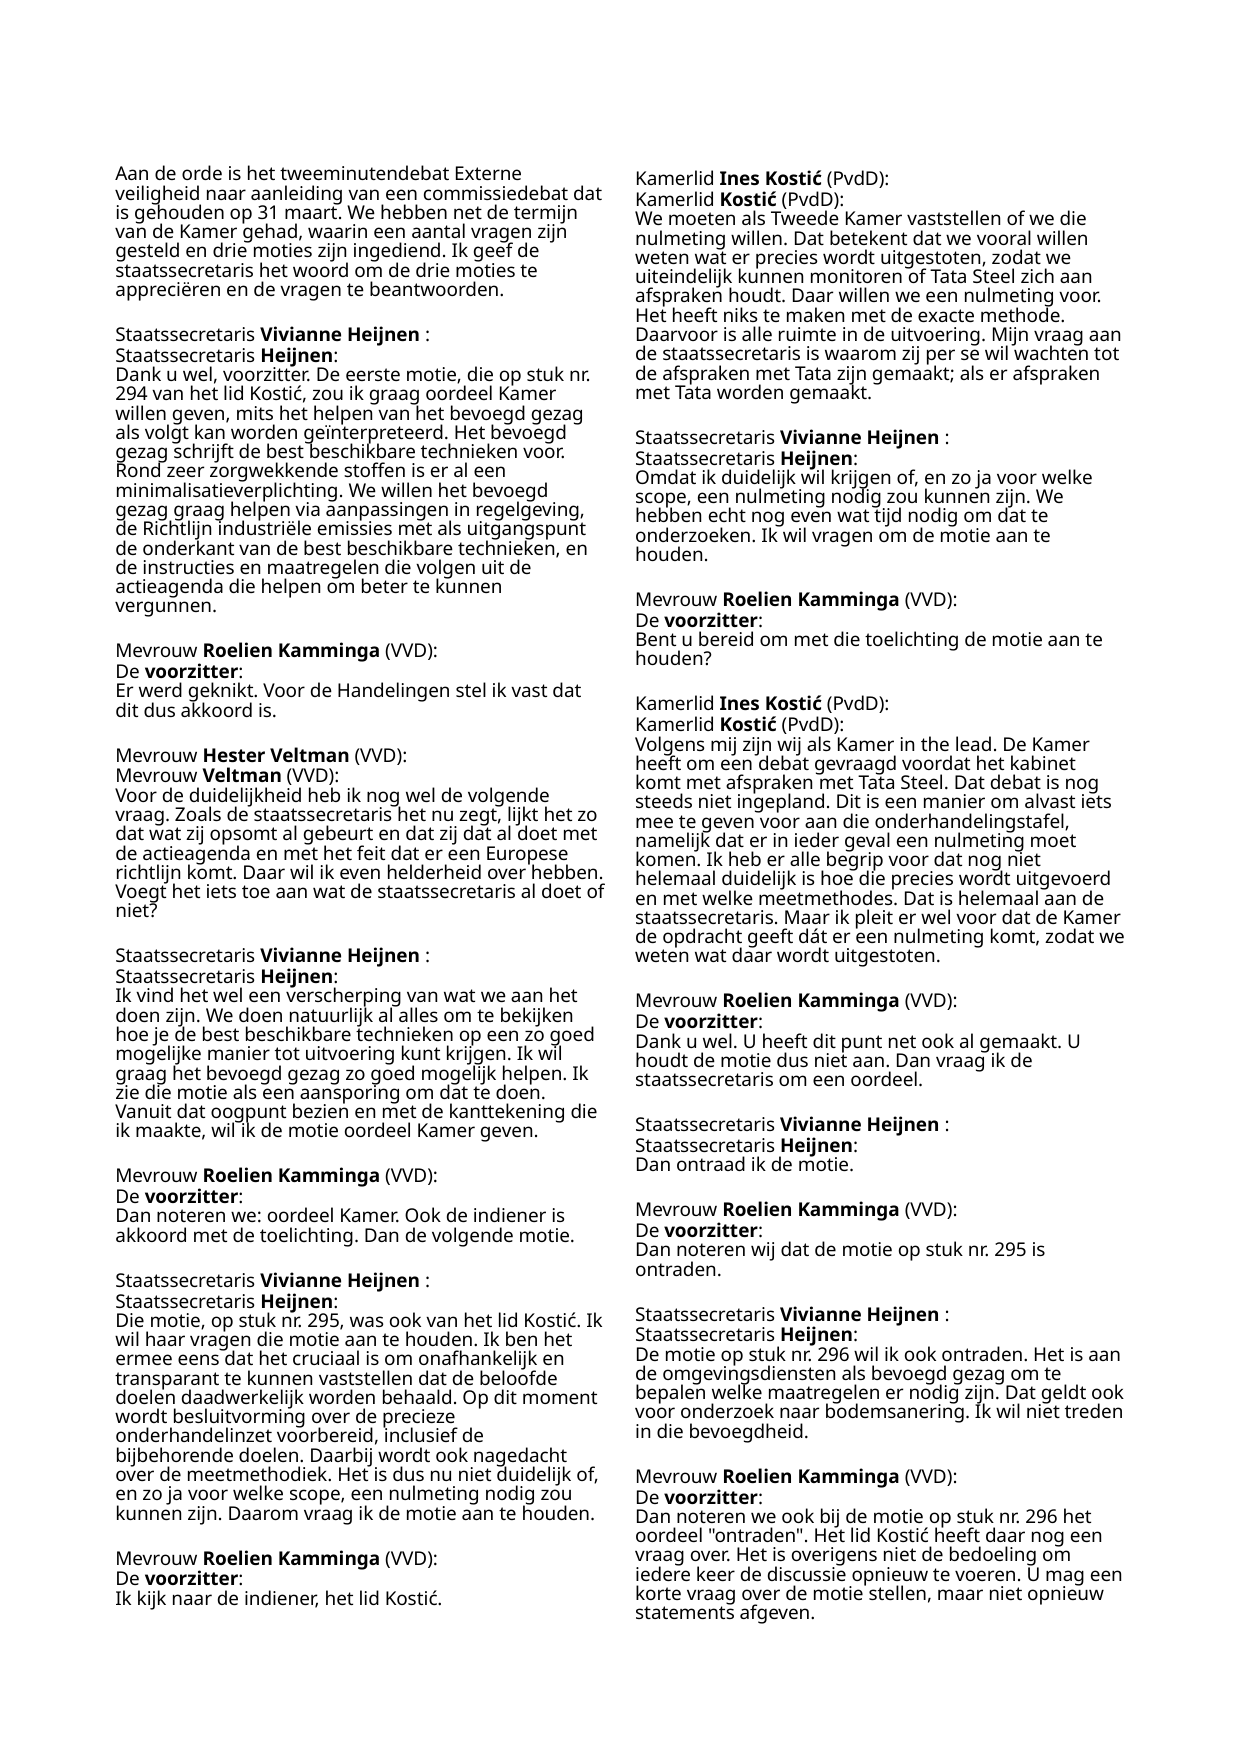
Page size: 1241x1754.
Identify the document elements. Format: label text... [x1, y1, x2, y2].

text Dan ontraad ik de motie. [635, 1156, 1125, 1176]
text Kamerlid Kostić (PvdD): [635, 191, 1125, 210]
text Staatssecretaris Vivianne Heijnen : [115, 942, 605, 968]
text Bent u bereid om met die toelichting de motie aan te houden? [635, 631, 1125, 670]
text Staatssecretaris Heijnen: [635, 1137, 1125, 1156]
text Staatssecretaris Vivianne Heijnen : [635, 424, 1125, 450]
text Mevrouw Roelien Kamminga (VVD): [635, 586, 1125, 612]
text Er werd geknikt. Voor de Handelingen stel ik vast dat dit dus akkoord is. [115, 682, 605, 721]
text Kamerlid Ines Kostić (PvdD): [635, 691, 1125, 716]
text Die motie, op stuk nr. 295, was ook van het lid Kostić. Ik wil haar vragen die motie aan te houden. Ik ben het ermee eens dat het cruciaal is om onafhankelijk en transparant te kunnen vaststellen dat de beloofde doelen daadwerkelijk worden behaald. Op dit moment wordt besluitvorming over de precieze onderhandelinzet voorbereid, inclusief de bijbehorende doelen. Daarbij wordt ook nagedacht over de meetmethodiek. Het is dus nu niet duidelijk of, en zo ja voor welke scope, een nulmeting nodig zou kunnen zijn. Daarom vraag ik de motie aan te houden. [115, 1312, 605, 1524]
text We moeten als Tweede Kamer vaststellen of we die nulmeting willen. Dat betekent dat we vooral willen weten wat er precies wordt uitgestoten, zodat we uiteindelijk kunnen monitoren of Tata Steel zich aan afspraken houdt. Daar willen we een nulmeting voor. Het heeft niks te maken met de exacte methode. Daarvoor is alle ruimte in de uitvoering. Mijn vraag aan de staatssecretaris is waarom zij per se wil wachten tot de afspraken met Tata zijn gemaakt; als er afspraken met Tata worden gemaakt. [635, 210, 1125, 403]
text De voorzitter: [115, 1188, 605, 1207]
text Dan noteren we: oordeel Kamer. Ook de indiener is akkoord met de toelichting. Dan de volgende motie. [115, 1207, 605, 1246]
text Mevrouw Veltman (VVD): [115, 767, 605, 787]
text Staatssecretaris Heijnen: [635, 1326, 1125, 1346]
text De motie op stuk nr. 296 wil ik ook ontraden. Het is aan de omgevingsdiensten als bevoegd gezag om te bepalen welke maatregelen er nodig zijn. Dat geldt ook voor onderzoek naar bodemsanering. Ik wil niet treden in die bevoegdheid. [635, 1346, 1125, 1442]
text De voorzitter: [115, 663, 605, 682]
text Mevrouw Roelien Kamminga (VVD): [115, 1162, 605, 1188]
text Aan de orde is het tweeminutendebat Externe veiligheid naar aanleiding van een commissiedebat dat is gehouden op 31 maart. We hebben net de termijn van de Kamer gehad, waarin een aantal vragen zijn gesteld en drie moties zijn ingediend. Ik geef de staatssecretaris het woord om de drie moties te appreciëren en de vragen te beantwoorden. [115, 165, 605, 300]
text Omdat ik duidelijk wil krijgen of, en zo ja voor welke scope, een nulmeting nodig zou kunnen zijn. We hebben echt nog even wat tijd nodig om dat te onderzoeken. Ik wil vragen om de motie aan te houden. [635, 469, 1125, 565]
text Dan noteren we ook bij de motie op stuk nr. 296 het oordeel "ontraden". Het lid Kostić heeft daar nog een vraag over. Het is overigens niet de bedoeling om iedere keer de discussie opnieuw te voeren. U mag een korte vraag over de motie stellen, maar niet opnieuw statements afgeven. [635, 1508, 1125, 1623]
text Dan noteren wij dat de motie op stuk nr. 295 is ontraden. [635, 1241, 1125, 1280]
text De voorzitter: [635, 612, 1125, 631]
text Staatssecretaris Vivianne Heijnen : [635, 1111, 1125, 1137]
text Dank u wel. U heeft dit punt net ook al gemaakt. U houdt de motie dus niet aan. Dan vraag ik de staatssecretaris om een oordeel. [635, 1033, 1125, 1090]
text De voorzitter: [115, 1570, 605, 1590]
text Staatssecretaris Vivianne Heijnen : [115, 321, 605, 347]
text Mevrouw Roelien Kamminga (VVD): [635, 1463, 1125, 1489]
text De voorzitter: [635, 1013, 1125, 1033]
text De voorzitter: [635, 1222, 1125, 1241]
text Staatssecretaris Vivianne Heijnen : [115, 1267, 605, 1293]
text Dank u wel, voorzitter. De eerste motie, die op stuk nr. 294 van het lid Kostić, zou ik graag oordeel Kamer willen geven, mits het helpen van het bevoegd gezag als volgt kan worden geïnterpreteerd. Het bevoegd gezag schrijft de best beschikbare technieken voor. Rond zeer zorgwekkende stoffen is er al een minimalisatieverplichting. We willen het bevoegd gezag graag helpen via aanpassingen in regelgeving, de Richtlijn industriële emissies met als uitgangspunt de onderkant van de best beschikbare technieken, en de instructies en maatregelen die volgen uit de actieagenda die helpen om beter te kunnen vergunnen. [115, 366, 605, 617]
text Mevrouw Roelien Kamminga (VVD): [115, 637, 605, 663]
text Staatssecretaris Heijnen: [115, 347, 605, 366]
text Staatssecretaris Heijnen: [115, 968, 605, 987]
text Staatssecretaris Vivianne Heijnen : [635, 1301, 1125, 1326]
text Mevrouw Roelien Kamminga (VVD): [115, 1545, 605, 1570]
text Kamerlid Ines Kostić (PvdD): [635, 165, 1125, 191]
text Mevrouw Roelien Kamminga (VVD): [635, 1196, 1125, 1222]
text Volgens mij zijn wij als Kamer in the lead. De Kamer heeft om een debat gevraagd voordat het kabinet komt met afspraken met Tata Steel. Dat debat is nog steeds niet ingepland. Dit is een manier om alvast iets mee te geven voor aan die onderhandelingstafel, namelijk dat er in ieder geval een nulmeting moet komen. Ik heb er alle begrip voor dat nog niet helemaal duidelijk is hoe die precies wordt uitgevoerd en met welke meetmethodes. Dat is helemaal aan de staatssecretaris. Maar ik pleit er wel voor dat de Kamer de opdracht geeft dát er een nulmeting komt, zodat we weten wat daar wordt uitgestoten. [635, 736, 1125, 967]
text Staatssecretaris Heijnen: [635, 450, 1125, 469]
text Staatssecretaris Heijnen: [115, 1293, 605, 1312]
text Voor de duidelijkheid heb ik nog wel de volgende vraag. Zoals de staatssecretaris het nu zegt, lijkt het zo dat wat zij opsomt al gebeurt en dat zij dat al doet met de actieagenda en met het feit dat er een Europese richtlijn komt. Daar wil ik even helderheid over hebben. Voegt het iets toe aan wat de staatssecretaris al doet of niet? [115, 787, 605, 922]
text Ik vind het wel een verscherping van wat we aan het doen zijn. We doen natuurlijk al alles om te bekijken hoe je de best beschikbare technieken op een zo goed mogelijke manier tot uitvoering kunt krijgen. Ik wil graag het bevoegd gezag zo goed mogelijk helpen. Ik zie die motie als een aansporing om dat te doen. Vanuit dat oogpunt bezien en met de kanttekening die ik maakte, wil ik de motie oordeel Kamer geven. [115, 987, 605, 1142]
text Mevrouw Hester Veltman (VVD): [115, 742, 605, 767]
text Ik kijk naar de indiener, het lid Kostić. [115, 1590, 605, 1609]
text Kamerlid Kostić (PvdD): [635, 716, 1125, 736]
text Mevrouw Roelien Kamminga (VVD): [635, 988, 1125, 1013]
text De voorzitter: [635, 1489, 1125, 1508]
